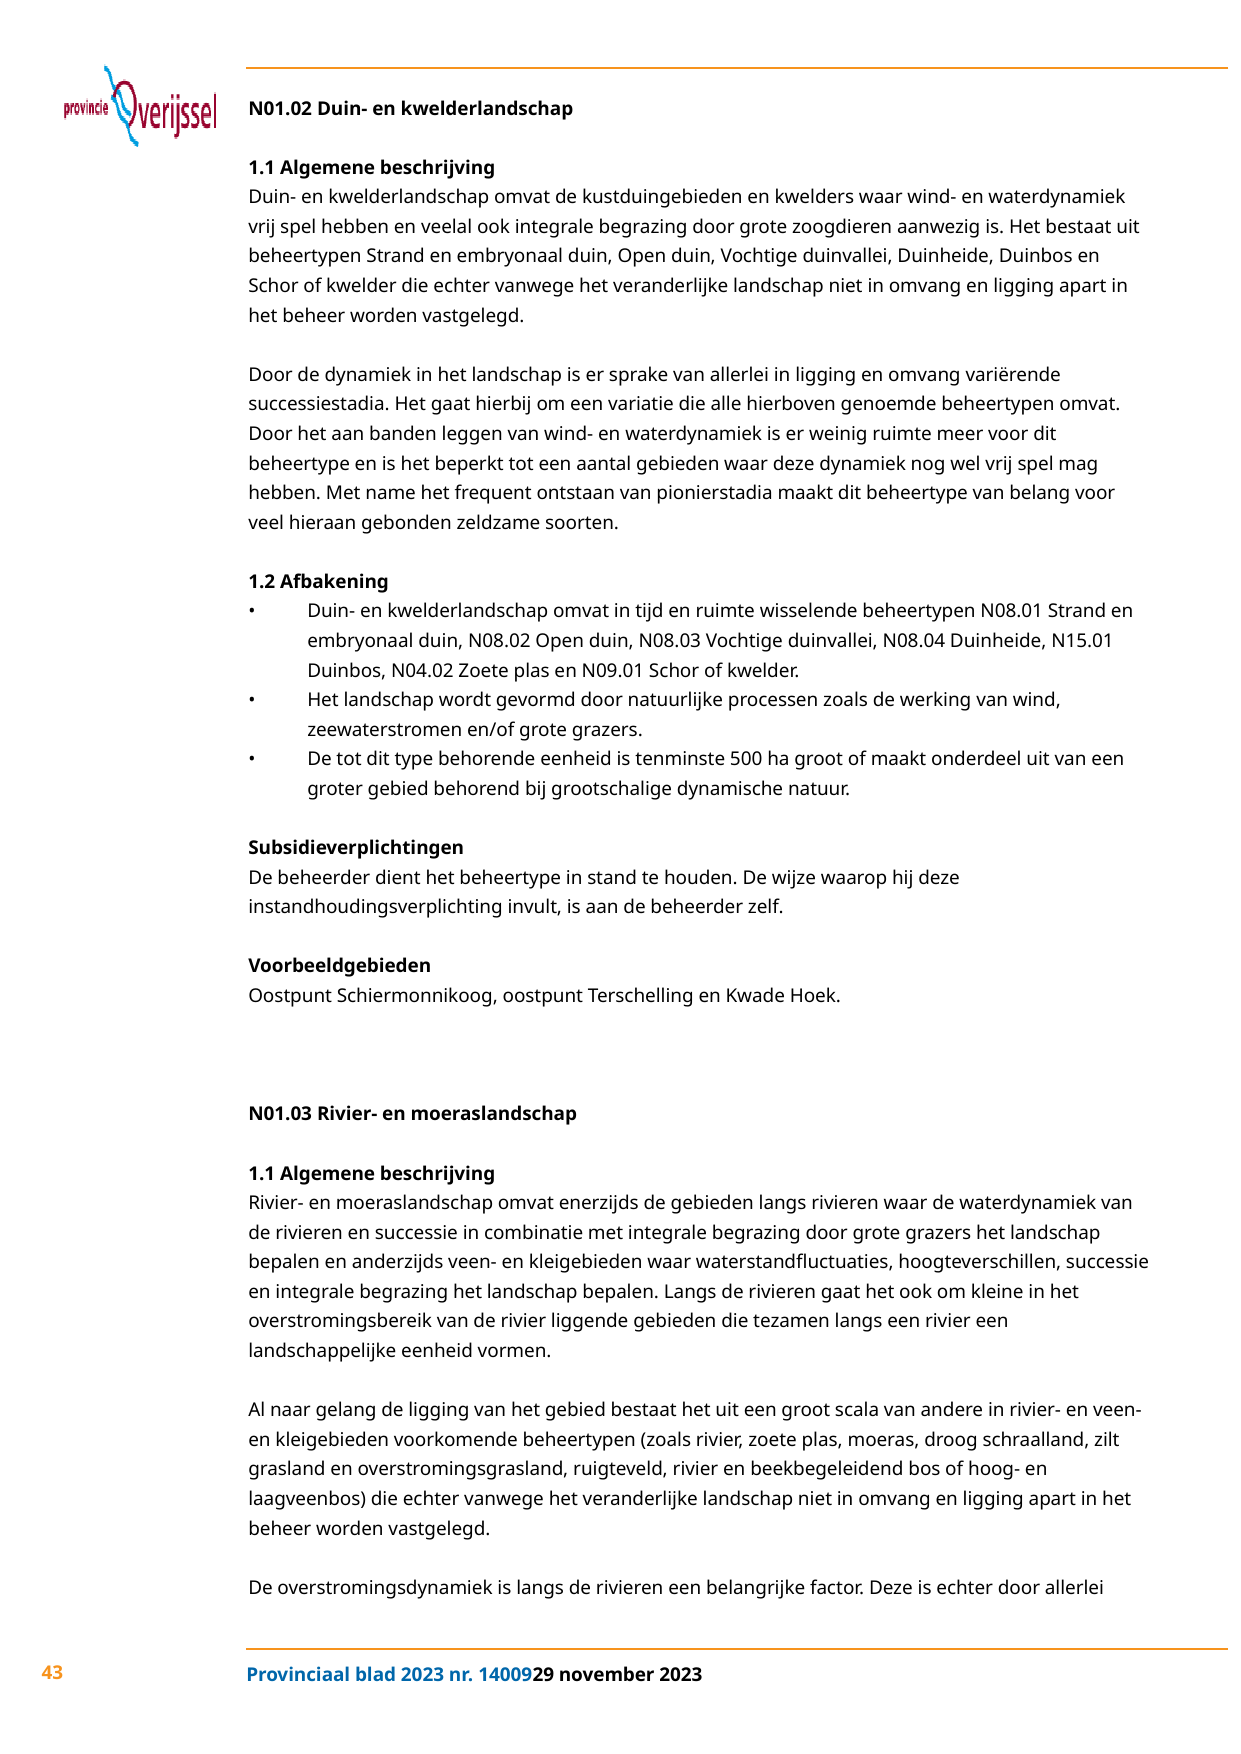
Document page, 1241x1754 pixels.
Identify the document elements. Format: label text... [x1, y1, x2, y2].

text Oostpunt Schiermonnikoog, oostpunt Terschelling en Kwade Hoek. [248, 982, 1152, 1008]
text 1.1 Algemene beschrijving [248, 1160, 1152, 1186]
text Subsidieverplichtingen [248, 834, 1152, 860]
text Al naar gelang de ligging van het gebied bestaat het uit een groot scala van andere in rivier- en veen- en kleigebieden voorkomende beheertypen (zoals rivier, zoete plas, moeras, droog schraalland, zilt grasland en overstromingsgrasland, ruigteveld, rivier en beekbegeleidend bos of hoog- en laagveenbos) die echter vanwege het veranderlijke landschap niet in omvang en ligging apart in het beheer worden vastgelegd. [248, 1396, 1152, 1541]
text Rivier- en moeraslandschap omvat enerzijds de gebieden langs rivieren waar de waterdynamiek van de rivieren en successie in combinatie met integrale begrazing door grote grazers het landschap bepalen en anderzijds veen- en kleigebieden waar waterstandfluctuaties, hoogteverschillen, successie en integrale begrazing het landschap bepalen. Langs de rivieren gaat het ook om kleine in het overstromingsbereik van de rivier liggende gebieden die tezamen langs een rivier een landschappelijke eenheid vormen. [248, 1189, 1152, 1363]
text N01.02 Duin- en kwelderlandschap [248, 95, 1152, 121]
text De overstromingsdynamiek is langs de rivieren een belangrijke factor. Deze is echter door allerlei [248, 1574, 1152, 1600]
text De beheerder dient het beheertype in stand te houden. De wijze waarop hij deze instandhoudingsverplichting invult, is aan de beheerder zelf. [248, 864, 1152, 919]
text N01.03 Rivier- en moeraslandschap [248, 1101, 1152, 1126]
text Voorbeeldgebieden [248, 953, 1152, 978]
list De tot dit type behorende eenheid is tenminste 500 ha groot of maakt onderdeel uit van een groter gebied behorend bij grootschalige dynamische natuur. [248, 746, 1152, 801]
list Duin- en kwelderlandschap omvat in tijd en ruimte wisselende beheertypen N08.01 Strand en embryonaal duin, N08.02 Open duin, N08.03 Vochtige duinvallei, N08.04 Duinheide, N15.01 Duinbos, N04.02 Zoete plas en N09.01 Schor of kwelder. [248, 598, 1152, 683]
text Door de dynamiek in het landschap is er sprake van allerlei in ligging en omvang variërende successiestadia. Het gaat hierbij om een variatie die alle hierboven genoemde beheertypen omvat. Door het aan banden leggen van wind- en waterdynamiek is er weinig ruimte meer voor dit beheertype en is het beperkt tot een aantal gebieden waar deze dynamiek nog wel vrij spel mag hebben. Met name het frequent ontstaan van pionierstadia maakt dit beheertype van belang voor veel hieraan gebonden zeldzame soorten. [248, 361, 1152, 535]
text 1.1 Algemene beschrijving [248, 154, 1152, 180]
picture [41, 47, 231, 172]
text 1.2 Afbakening [248, 568, 1152, 594]
text Duin- en kwelderlandschap omvat de kustduingebieden en kwelders waar wind- en waterdynamiek vrij spel hebben en veelal ook integrale begrazing door grote zoogdieren aanwezig is. Het bestaat uit beheertypen Strand en embryonaal duin, Open duin, Vochtige duinvallei, Duinheide, Duinbos en Schor of kwelder die echter vanwege het veranderlijke landschap niet in omvang en ligging apart in het beheer worden vastgelegd. [248, 183, 1152, 328]
list Het landschap wordt gevormd door natuurlijke processen zoals de werking van wind, zeewaterstromen en/of grote grazers. [248, 686, 1152, 742]
